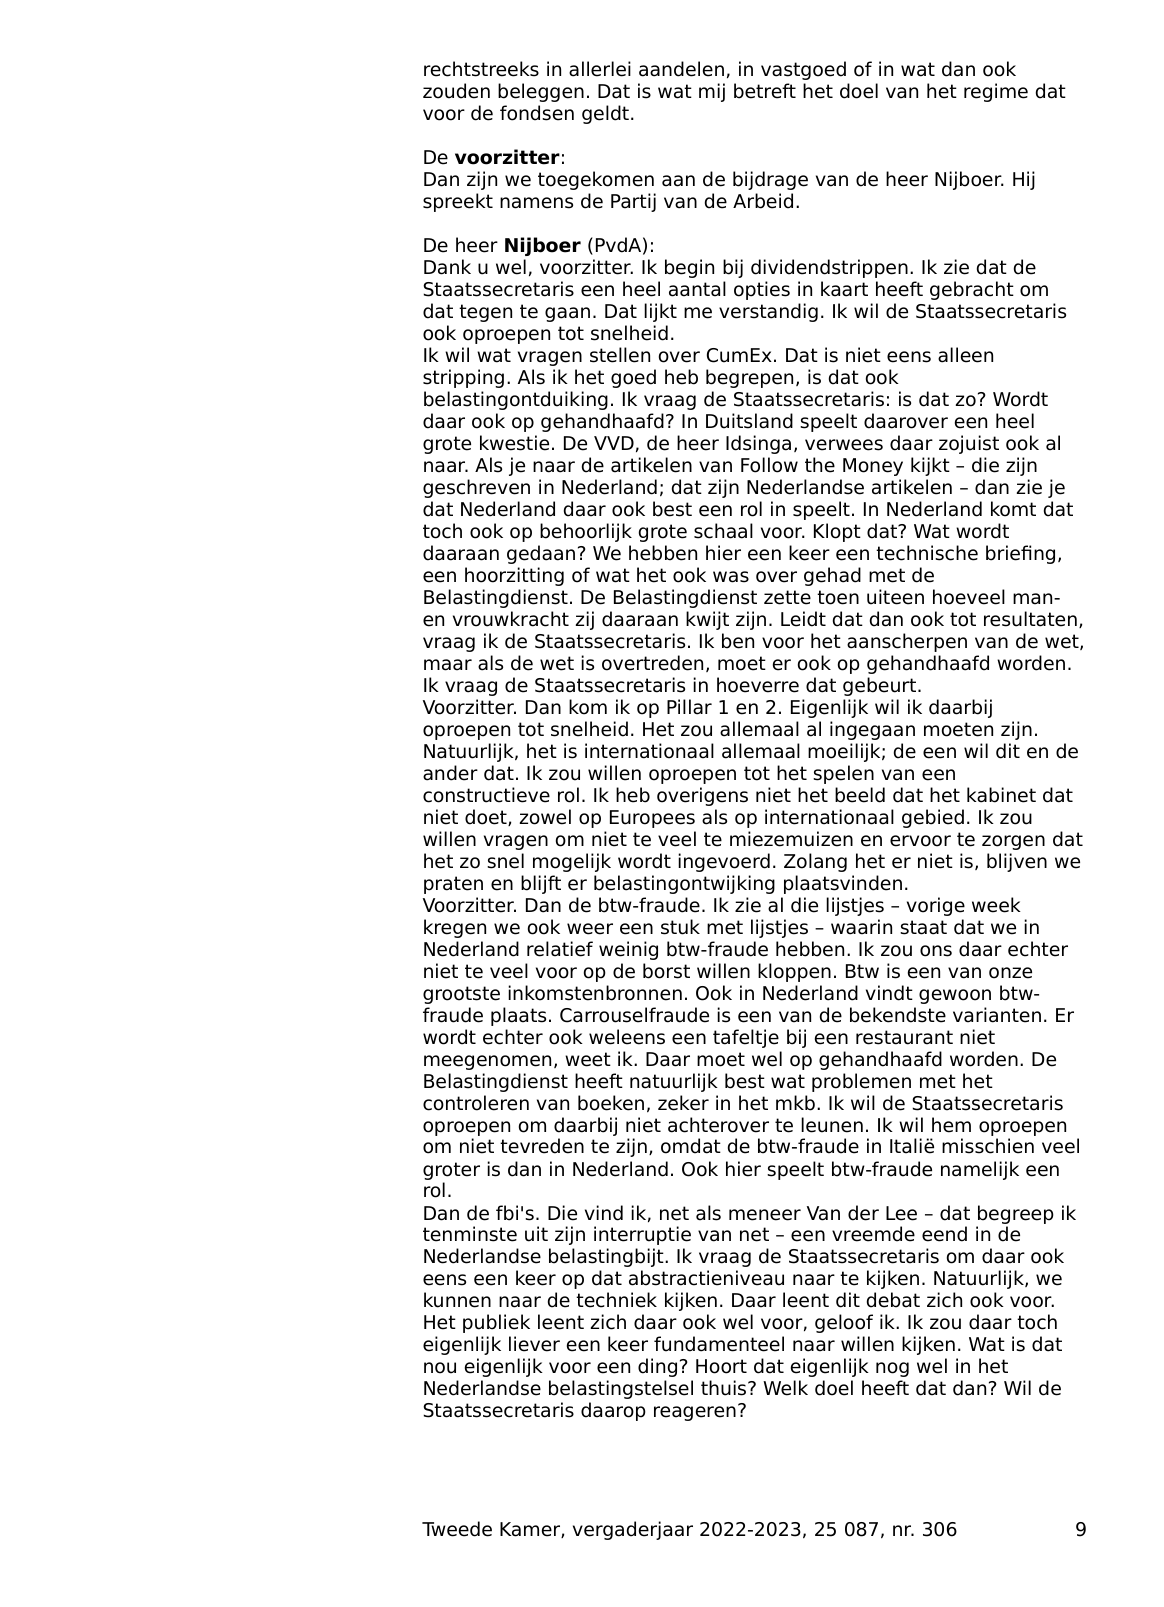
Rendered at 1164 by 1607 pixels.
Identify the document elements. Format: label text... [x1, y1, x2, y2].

text Dank u wel, voorzitter. Ik begin bij dividendstrippen. Ik zie dat de Staatssecretaris een heel aantal opties in kaart heeft gebracht om dat tegen te gaan. Dat lijkt me verstandig. Ik wil de Staatssecretaris ook oproepen tot snelheid. [422, 257, 1087, 345]
text Ik wil wat vragen stellen over CumEx. Dat is niet eens alleen stripping. Als ik het goed heb begrepen, is dat ook belastingontduiking. Ik vraag de Staatssecretaris: is dat zo? Wordt daar ook op gehandhaafd? In Duitsland speelt daarover een heel grote kwestie. De VVD, de heer Idsinga, verwees daar zojuist ook al naar. Als je naar de artikelen van Follow the Money kijkt – die zijn geschreven in Nederland; dat zijn Nederlandse artikelen – dan zie je dat Nederland daar ook best een rol in speelt. In Nederland komt dat toch ook op behoorlijk grote schaal voor. Klopt dat? Wat wordt daaraan gedaan? We hebben hier een keer een technische briefing, een hoorzitting of wat het ook was over gehad met de Belastingdienst. De Belastingdienst zette toen uiteen hoeveel man- en vrouwkracht zij daaraan kwijt zijn. Leidt dat dan ook tot resultaten, vraag ik de Staatssecretaris. Ik ben voor het aanscherpen van de wet, maar als de wet is overtreden, moet er ook op gehandhaafd worden. Ik vraag de Staatssecretaris in hoeverre dat gebeurt. [422, 345, 1087, 697]
text rechtstreeks in allerlei aandelen, in vastgoed of in wat dan ook zouden beleggen. Dat is wat mij betreft het doel van het regime dat voor de fondsen geldt. [422, 59, 1087, 125]
text Dan de fbi's. Die vind ik, net als meneer Van der Lee – dat begreep ik tenminste uit zijn interruptie van net – een vreemde eend in de Nederlandse belastingbijt. Ik vraag de Staatssecretaris om daar ook eens een keer op dat abstractieniveau naar te kijken. Natuurlijk, we kunnen naar de techniek kijken. Daar leent dit debat zich ook voor. Het publiek leent zich daar ook wel voor, geloof ik. Ik zou daar toch eigenlijk liever een keer fundamenteel naar willen kijken. Wat is dat nou eigenlijk voor een ding? Hoort dat eigenlijk nog wel in het Nederlandse belastingstelsel thuis? Welk doel heeft dat dan? Wil de Staatssecretaris daarop reageren? [422, 1202, 1087, 1422]
text Voorzitter. Dan de btw-fraude. Ik zie al die lijstjes – vorige week kregen we ook weer een stuk met lijstjes – waarin staat dat we in Nederland relatief weinig btw-fraude hebben. Ik zou ons daar echter niet te veel voor op de borst willen kloppen. Btw is een van onze grootste inkomstenbronnen. Ook in Nederland vindt gewoon btw-fraude plaats. Carrouselfraude is een van de bekendste varianten. Er wordt echter ook weleens een tafeltje bij een restaurant niet meegenomen, weet ik. Daar moet wel op gehandhaafd worden. De Belastingdienst heeft natuurlijk best wat problemen met het controleren van boeken, zeker in het mkb. Ik wil de Staatssecretaris oproepen om daarbij niet achterover te leunen. Ik wil hem oproepen om niet tevreden te zijn, omdat de btw-fraude in Italië misschien veel groter is dan in Nederland. Ook hier speelt btw-fraude namelijk een rol. [422, 895, 1087, 1202]
text Voorzitter. Dan kom ik op Pillar 1 en 2. Eigenlijk wil ik daarbij oproepen tot snelheid. Het zou allemaal al ingegaan moeten zijn. Natuurlijk, het is internationaal allemaal moeilijk; de een wil dit en de ander dat. Ik zou willen oproepen tot het spelen van een constructieve rol. Ik heb overigens niet het beeld dat het kabinet dat niet doet, zowel op Europees als op internationaal gebied. Ik zou willen vragen om niet te veel te miezemuizen en ervoor te zorgen dat het zo snel mogelijk wordt ingevoerd. Zolang het er niet is, blijven we praten en blijft er belastingontwijking plaatsvinden. [422, 697, 1087, 895]
text De heer Nijboer (PvdA): [422, 235, 1087, 257]
text De voorzitter: [422, 147, 1087, 169]
text Dan zijn we toegekomen aan de bijdrage van de heer Nijboer. Hij spreekt namens de Partij van de Arbeid. [422, 169, 1087, 213]
